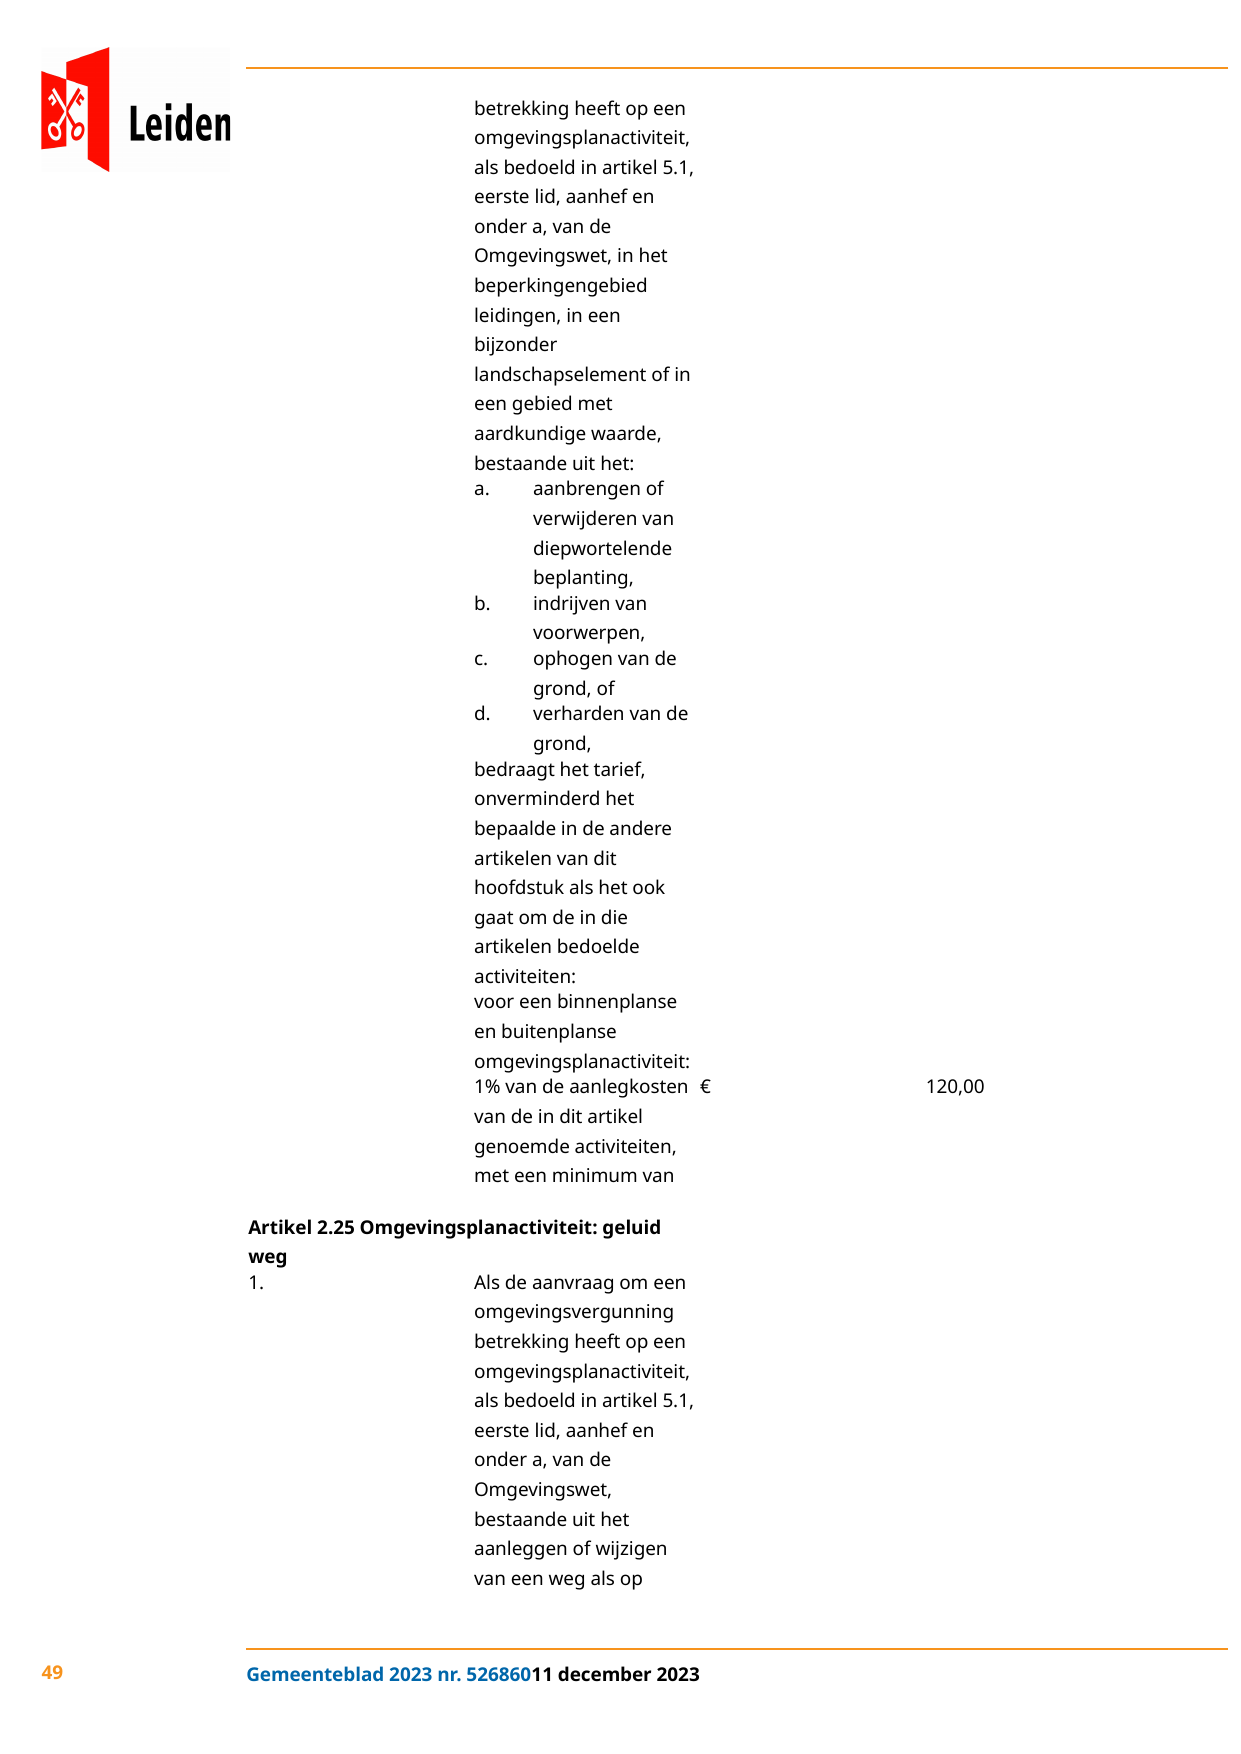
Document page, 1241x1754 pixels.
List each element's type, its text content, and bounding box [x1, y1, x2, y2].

table_cell indrijven van voorwerpen, [474, 590, 700, 645]
table_cell [700, 1188, 926, 1214]
table_cell 1% van de aanlegkosten van de in dit artikel genoemde activiteiten, met een minimum van [474, 1074, 700, 1188]
picture [41, 47, 231, 172]
table_cell verharden van de grond, [474, 701, 700, 756]
table_cell Als de aanvraag om een omgevingsvergunning betrekking heeft op een omgevingsplanactiviteit, als bedoeld in artikel 5.1, eerste lid, aanhef en onder a, van de Omgevingswet, bestaande uit het aanleggen of wijzigen van een weg als op [474, 1269, 700, 1591]
table_cell bedraagt het tarief, onverminderd het bepaalde in de andere artikelen van dit hoofdstuk als het ook gaat om de in die artikelen bedoelde activiteiten: [474, 756, 700, 989]
table_cell [700, 1214, 926, 1269]
table_cell [248, 1188, 474, 1214]
table_cell € [700, 1074, 926, 1188]
table_cell [248, 645, 474, 701]
table_cell betrekking heeft op een omgevingsplanactiviteit, als bedoeld in artikel 5.1, eerste lid, aanhef en onder a, van de Omgevingswet, in het beperkingengebied leidingen, in een bijzonder landschapselement of in een gebied met aardkundige waarde, bestaande uit het: [474, 95, 700, 476]
table_cell [926, 95, 1152, 989]
table_cell Artikel 2.25 Omgevingsplanactiviteit: geluid weg [248, 1214, 700, 1269]
table_cell [926, 989, 1152, 1074]
table_cell [700, 1269, 926, 1591]
table_cell 120,00 [926, 1074, 1152, 1188]
table_cell [248, 756, 474, 989]
table_cell voor een binnenplanse en buitenplanse omgevingsplanactiviteit: [474, 989, 700, 1074]
table_cell ophogen van de grond, of [474, 645, 700, 701]
table_cell [248, 476, 474, 590]
table_cell [248, 701, 474, 756]
table_cell [926, 1269, 1152, 1591]
table_cell [474, 1188, 700, 1214]
table_cell [926, 1188, 1152, 1214]
table_cell [248, 1074, 474, 1188]
table_cell 1. [248, 1269, 474, 1591]
table_cell [248, 590, 474, 645]
table_cell [700, 95, 926, 989]
table_cell [248, 95, 474, 476]
table_cell [248, 989, 474, 1074]
table_cell aanbrengen of verwijderen van diepwortelende beplanting, [474, 476, 700, 590]
table_cell [700, 989, 926, 1074]
table_cell [926, 1214, 1152, 1269]
